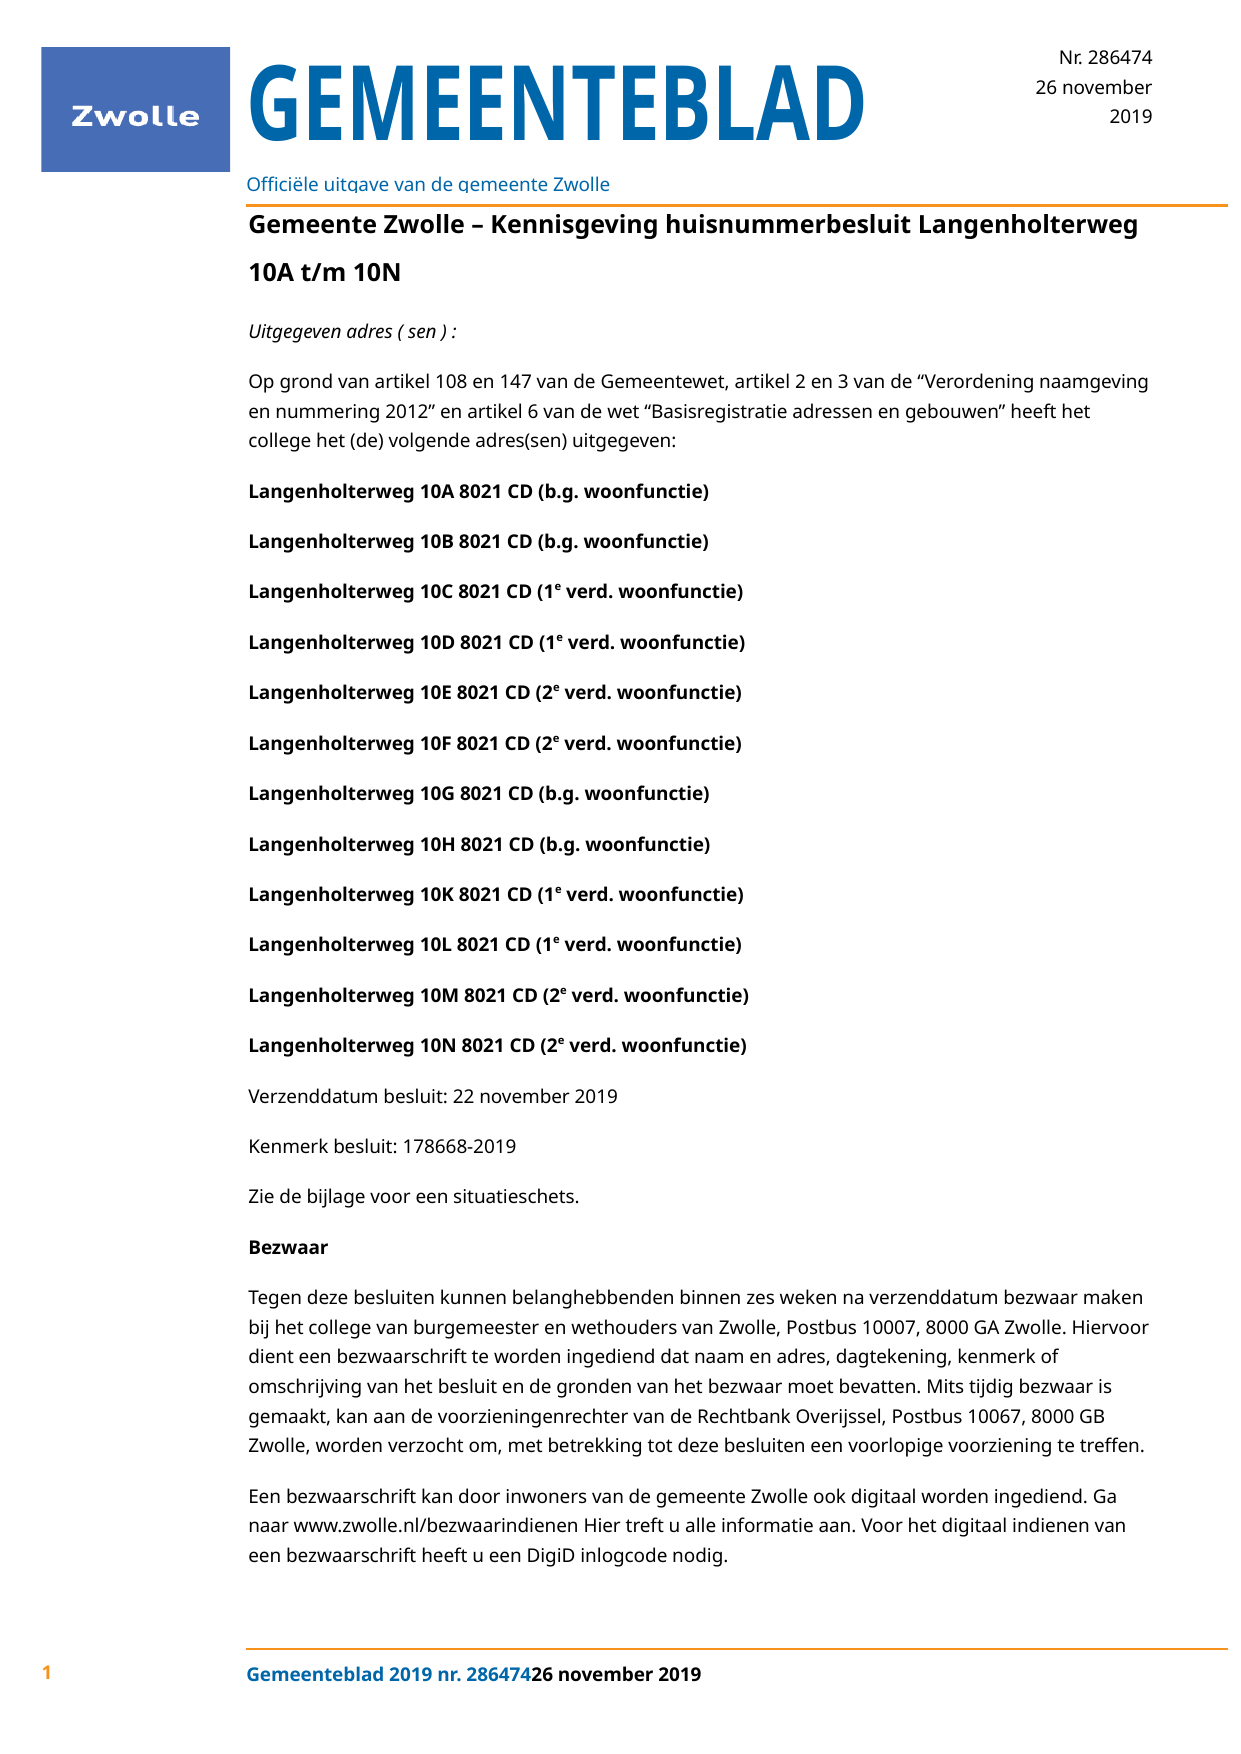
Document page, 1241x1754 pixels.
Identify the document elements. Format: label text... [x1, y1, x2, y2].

text Uitgegeven adres ( sen ) : [248, 318, 1152, 344]
text Langenholterweg 10D 8021 CD (1e verd. woonfunctie) [248, 629, 1152, 655]
text Langenholterweg 10B 8021 CD (b.g. woonfunctie) [248, 528, 1152, 554]
text Tegen deze besluiten kunnen belanghebbenden binnen zes weken na verzenddatum bezwaar maken bij het college van burgemeester en wethouders van Zwolle, Postbus 10007, 8000 GA Zwolle. Hiervoor dient een bezwaarschrift te worden ingediend dat naam en adres, dagtekening, kenmerk of omschrijving van het besluit en de gronden van het bezwaar moet bevatten. Mits tijdig bezwaar is gemaakt, kan aan de voorzieningenrechter van de Rechtbank Overijssel, Postbus 10067, 8000 GB Zwolle, worden verzocht om, met betrekking tot deze besluiten een voorlopige voorziening te treffen. [248, 1284, 1152, 1458]
text Langenholterweg 10H 8021 CD (b.g. woonfunctie) [248, 831, 1152, 857]
text Langenholterweg 10M 8021 CD (2e verd. woonfunctie) [248, 982, 1152, 1008]
text Verzenddatum besluit: 22 november 2019 [248, 1083, 1152, 1109]
text Langenholterweg 10G 8021 CD (b.g. woonfunctie) [248, 780, 1152, 806]
text Langenholterweg 10K 8021 CD (1e verd. woonfunctie) [248, 881, 1152, 907]
picture [41, 47, 231, 172]
text Een bezwaarschrift kan door inwoners van de gemeente Zwolle ook digitaal worden ingediend. Ga naar www.zwolle.nl/bezwaarindienen Hier treft u alle informatie aan. Voor het digitaal indienen van een bezwaarschrift heeft u een DigiD inlogcode nodig. [248, 1483, 1152, 1568]
text Zie de bijlage voor een situatieschets. [248, 1184, 1152, 1209]
text Langenholterweg 10F 8021 CD (2e verd. woonfunctie) [248, 730, 1152, 756]
text Langenholterweg 10C 8021 CD (1e verd. woonfunctie) [248, 579, 1152, 604]
text Langenholterweg 10L 8021 CD (1e verd. woonfunctie) [248, 932, 1152, 957]
text Langenholterweg 10N 8021 CD (2e verd. woonfunctie) [248, 1032, 1152, 1058]
text Gemeente Zwolle – Kennisgeving huisnummerbesluit Langenholterweg 10A t/m 10N [248, 207, 1152, 288]
text Bezwaar [248, 1234, 1152, 1260]
text Langenholterweg 10A 8021 CD (b.g. woonfunctie) [248, 478, 1152, 504]
text Langenholterweg 10E 8021 CD (2e verd. woonfunctie) [248, 679, 1152, 705]
text Kenmerk besluit: 178668-2019 [248, 1133, 1152, 1159]
text Op grond van artikel 108 en 147 van de Gemeentewet, artikel 2 en 3 van de “Verordening naamgeving en nummering 2012” en artikel 6 van de wet “Basisregistratie adressen en gebouwen” heeft het college het (de) volgende adres(sen) uitgegeven: [248, 368, 1152, 453]
